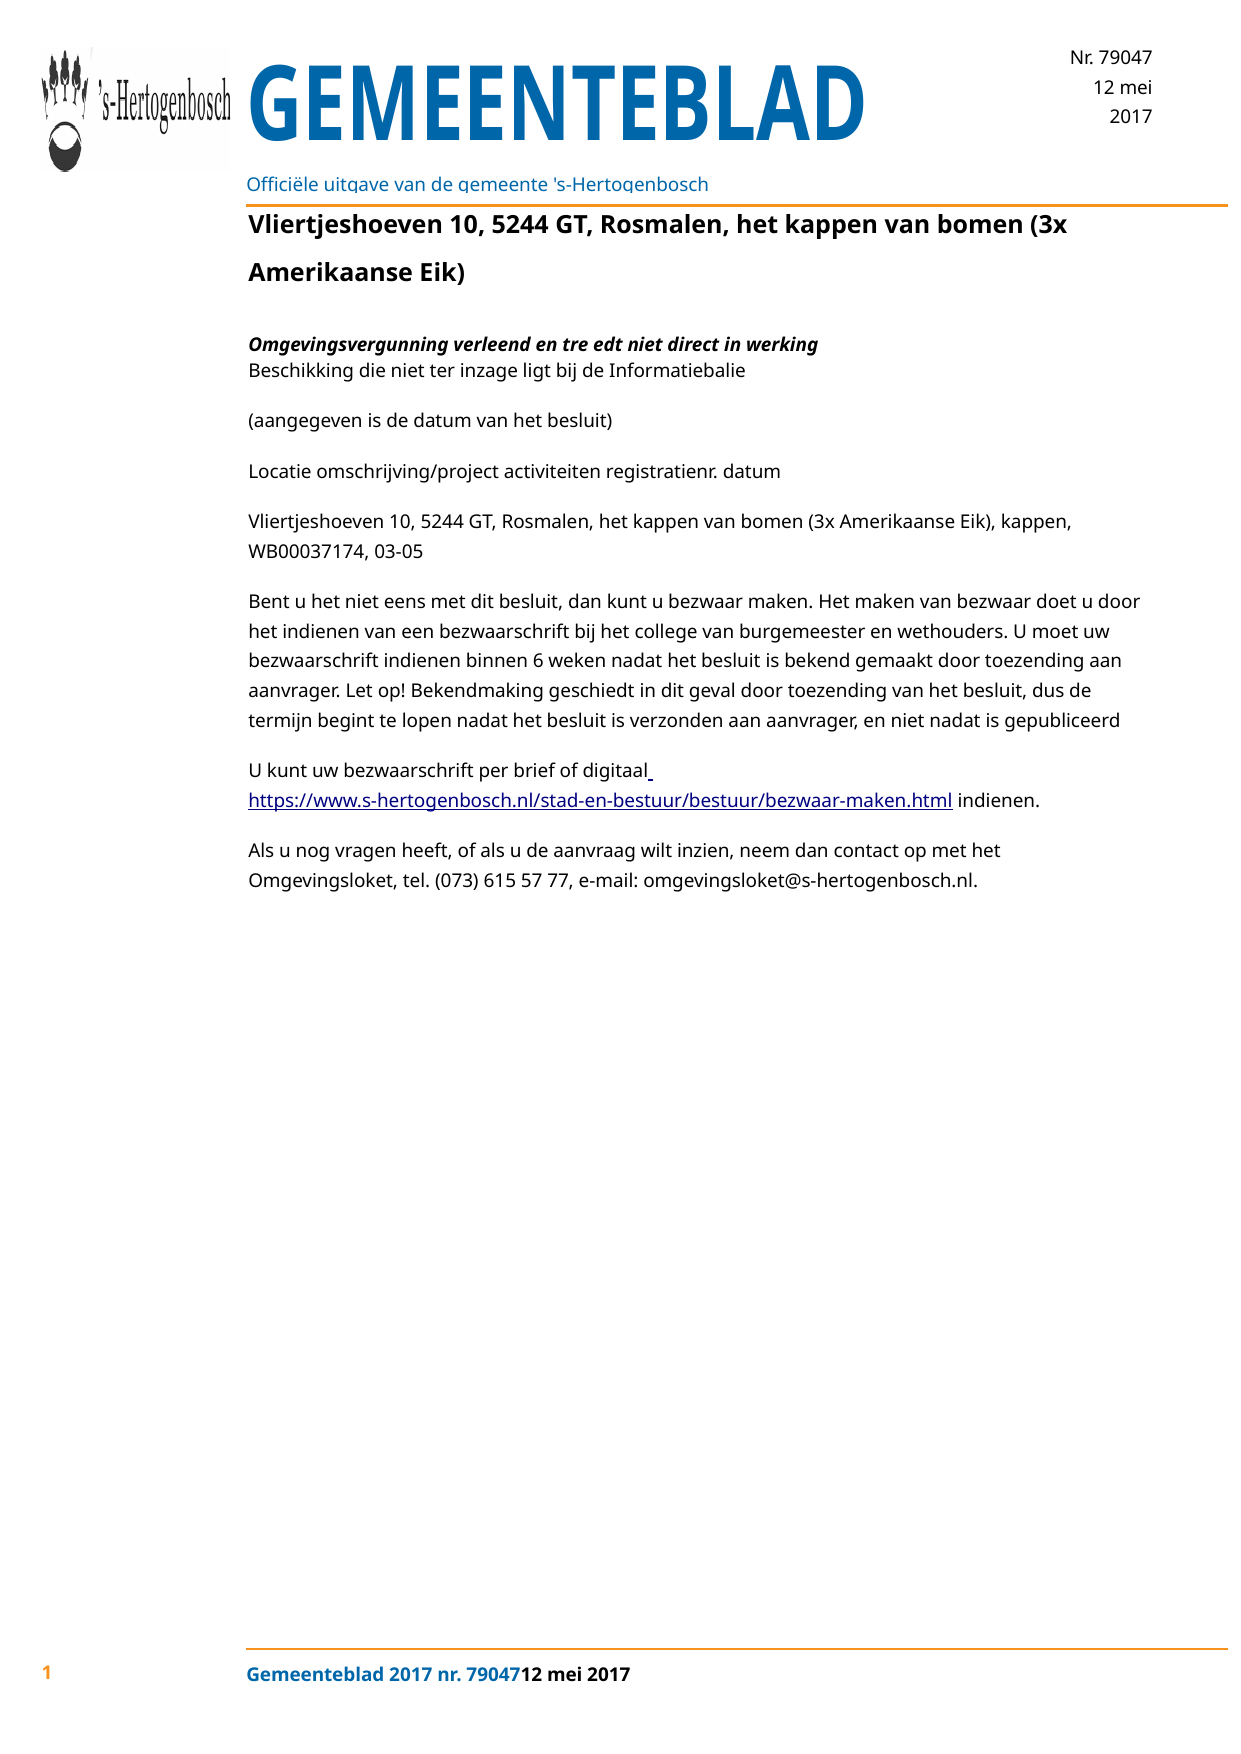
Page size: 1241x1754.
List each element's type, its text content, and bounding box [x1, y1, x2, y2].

text Beschikking die niet ter inzage ligt bij de Informatiebalie [248, 357, 1152, 383]
text Vliertjeshoeven 10, 5244 GT, Rosmalen, het kappen van bomen (3x Amerikaanse Eik) [248, 207, 1152, 288]
text Als u nog vragen heeft, of als u de aanvraag wilt inzien, neem dan contact op met het Omgevingsloket, tel. (073) 615 57 77, e-mail: omgevingsloket@s-hertogenbosch.nl. [248, 837, 1152, 892]
text U kunt uw bezwaarschrift per brief of digitaal https://www.s-hertogenbosch.nl/stad-en-bestuur/bestuur/bezwaar-maken.html indienen. [248, 757, 1152, 812]
picture [41, 47, 231, 172]
text (aangegeven is de datum van het besluit) [248, 408, 1152, 433]
text Locatie omschrijving/project activiteiten registratienr. datum [248, 458, 1152, 484]
text Bent u het niet eens met dit besluit, dan kunt u bezwaar maken. Het maken van bezwaar doet u door het indienen van een bezwaarschrift bij het college van burgemeester en wethouders. U moet uw bezwaarschrift indienen binnen 6 weken nadat het besluit is bekend gemaakt door toezending aan aanvrager. Let op! Bekendmaking geschiedt in dit geval door toezending van het besluit, dus de termijn begint te lopen nadat het besluit is verzonden aan aanvrager, en niet nadat is gepubliceerd [248, 588, 1152, 732]
text Vliertjeshoeven 10, 5244 GT, Rosmalen, het kappen van bomen (3x Amerikaanse Eik), kappen, WB00037174, 03-05 [248, 508, 1152, 564]
text Omgevingsvergunning verleend en tre edt niet direct in werking [248, 331, 1152, 357]
